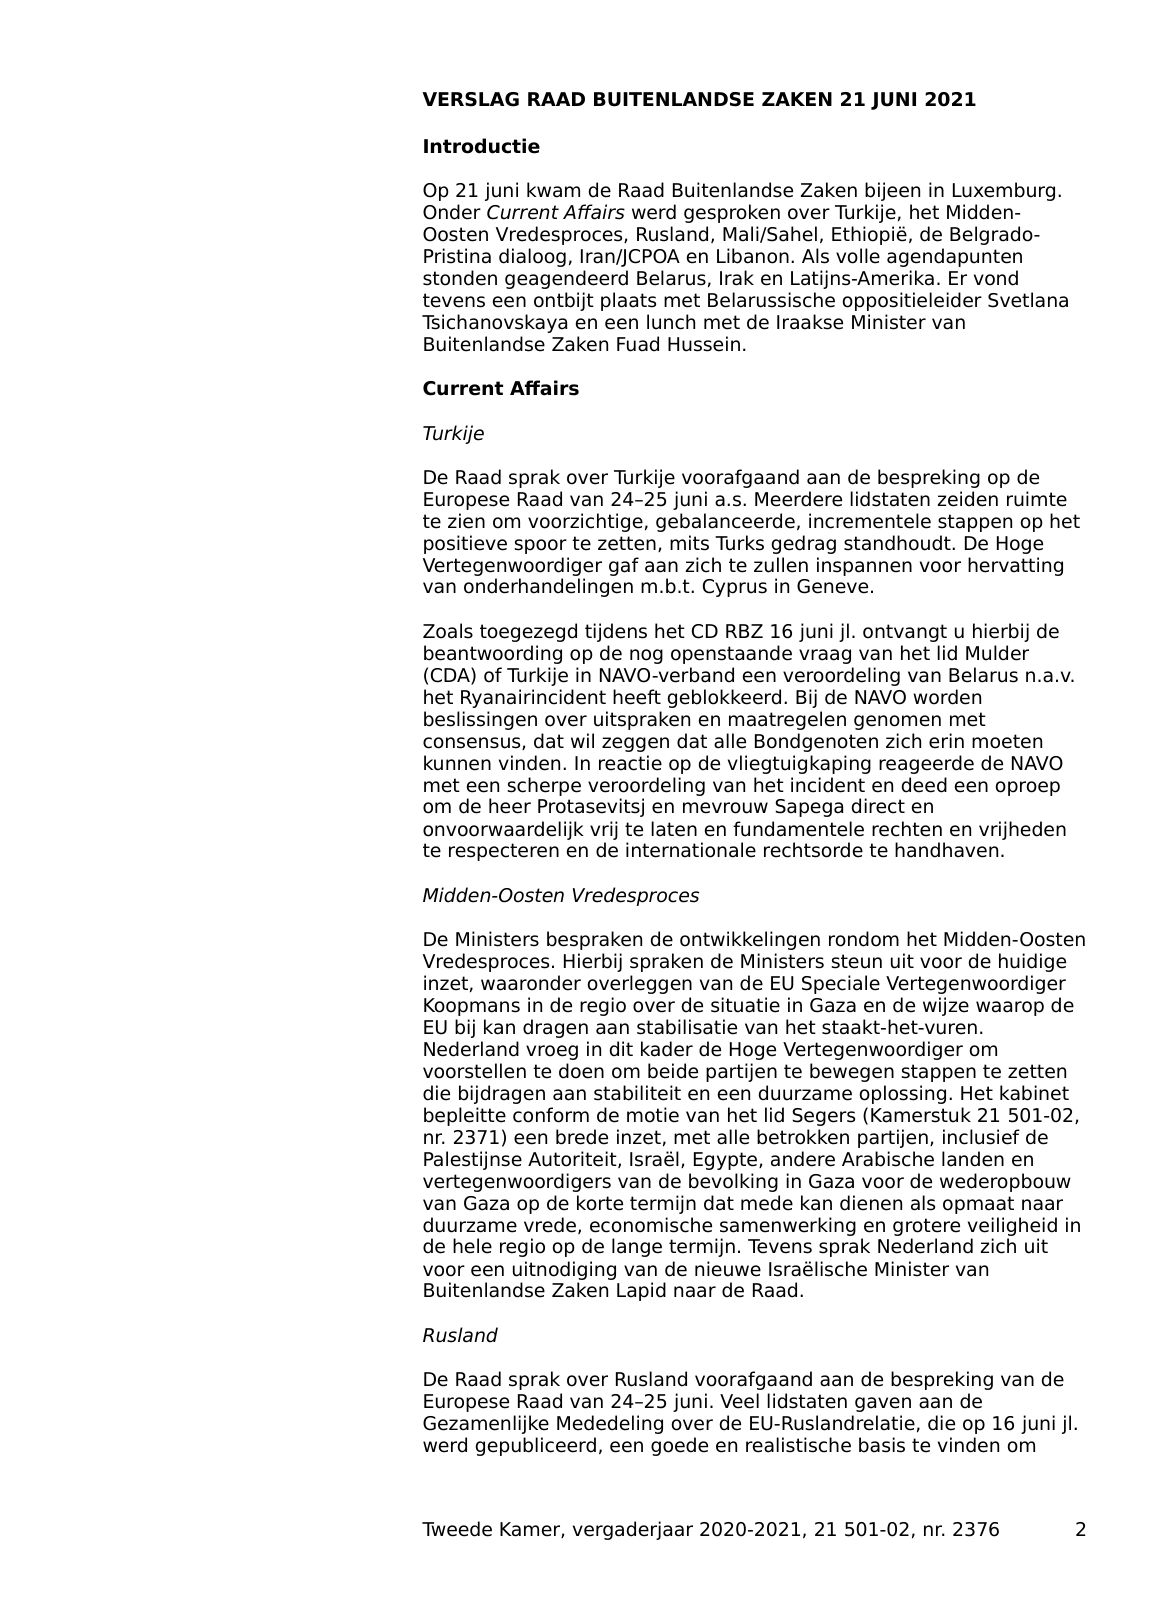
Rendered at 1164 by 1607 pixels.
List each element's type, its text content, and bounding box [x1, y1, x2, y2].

subtitle Current Affairs [422, 378, 1087, 400]
text Op 21 juni kwam de Raad Buitenlandse Zaken bijeen in Luxemburg. Onder Current Affairs werd gesproken over Turkije, het Midden-Oosten Vredesproces, Rusland, Mali/Sahel, Ethiopië, de Belgrado-Pristina dialoog, Iran/JCPOA en Libanon. Als volle agendapunten stonden geagendeerd Belarus, Irak en Latijns-Amerika. Er vond tevens een ontbijt plaats met Belarussische oppositieleider Svetlana Tsichanovskaya en een lunch met de Iraakse Minister van Buitenlandse Zaken Fuad Hussein. [422, 180, 1087, 356]
subtitle Introductie [422, 136, 1087, 158]
text De Raad sprak over Rusland voorafgaand aan de bespreking van de Europese Raad van 24–25 juni. Veel lidstaten gaven aan de Gezamenlijke Mededeling over de EU-Ruslandrelatie, die op 16 juni jl. werd gepubliceerd, een goede en realistische basis te vinden om [422, 1369, 1087, 1457]
text De Raad sprak over Turkije voorafgaand aan de bespreking op de Europese Raad van 24–25 juni a.s. Meerdere lidstaten zeiden ruimte te zien om voorzichtige, gebalanceerde, incrementele stappen op het positieve spoor te zetten, mits Turks gedrag standhoudt. De Hoge Vertegenwoordiger gaf aan zich te zullen inspannen voor hervatting van onderhandelingen m.b.t. Cyprus in Geneve. [422, 467, 1087, 598]
text De Ministers bespraken de ontwikkelingen rondom het Midden-Oosten Vredesproces. Hierbij spraken de Ministers steun uit voor de huidige inzet, waaronder overleggen van de EU Speciale Vertegenwoordiger Koopmans in de regio over de situatie in Gaza en de wijze waarop de EU bij kan dragen aan stabilisatie van het staakt-het-vuren. Nederland vroeg in dit kader de Hoge Vertegenwoordiger om voorstellen te doen om beide partijen te bewegen stappen te zetten die bijdragen aan stabiliteit en een duurzame oplossing. Het kabinet bepleitte conform de motie van het lid Segers (Kamerstuk 21 501-02, nr. 2371) een brede inzet, met alle betrokken partijen, inclusief de Palestijnse Autoriteit, Israël, Egypte, andere Arabische landen en vertegenwoordigers van de bevolking in Gaza voor de wederopbouw van Gaza op de korte termijn dat mede kan dienen als opmaat naar duurzame vrede, economische samenwerking en grotere veiligheid in de hele regio op de lange termijn. Tevens sprak Nederland zich uit voor een uitnodiging van de nieuwe Israëlische Minister van Buitenlandse Zaken Lapid naar de Raad. [422, 929, 1087, 1302]
subtitle Rusland [422, 1324, 1087, 1347]
subtitle Midden-Oosten Vredesproces [422, 884, 1087, 907]
text Zoals toegezegd tijdens het CD RBZ 16 juni jl. ontvangt u hierbij de beantwoording op de nog openstaande vraag van het lid Mulder (CDA) of Turkije in NAVO-verband een veroordeling van Belarus n.a.v. het Ryanairincident heeft geblokkeerd. Bij de NAVO worden beslissingen over uitspraken en maatregelen genomen met consensus, dat wil zeggen dat alle Bondgenoten zich erin moeten kunnen vinden. In reactie op de vliegtuigkaping reageerde de NAVO met een scherpe veroordeling van het incident en deed een oproep om de heer Protasevitsj en mevrouw Sapega direct en onvoorwaardelijk vrij te laten en fundamentele rechten en vrijheden te respecteren en de internationale rechtsorde te handhaven. [422, 621, 1087, 862]
subtitle VERSLAG RAAD BUITENLANDSE ZAKEN 21 JUNI 2021 [422, 89, 1087, 111]
subtitle Turkije [422, 422, 1087, 444]
